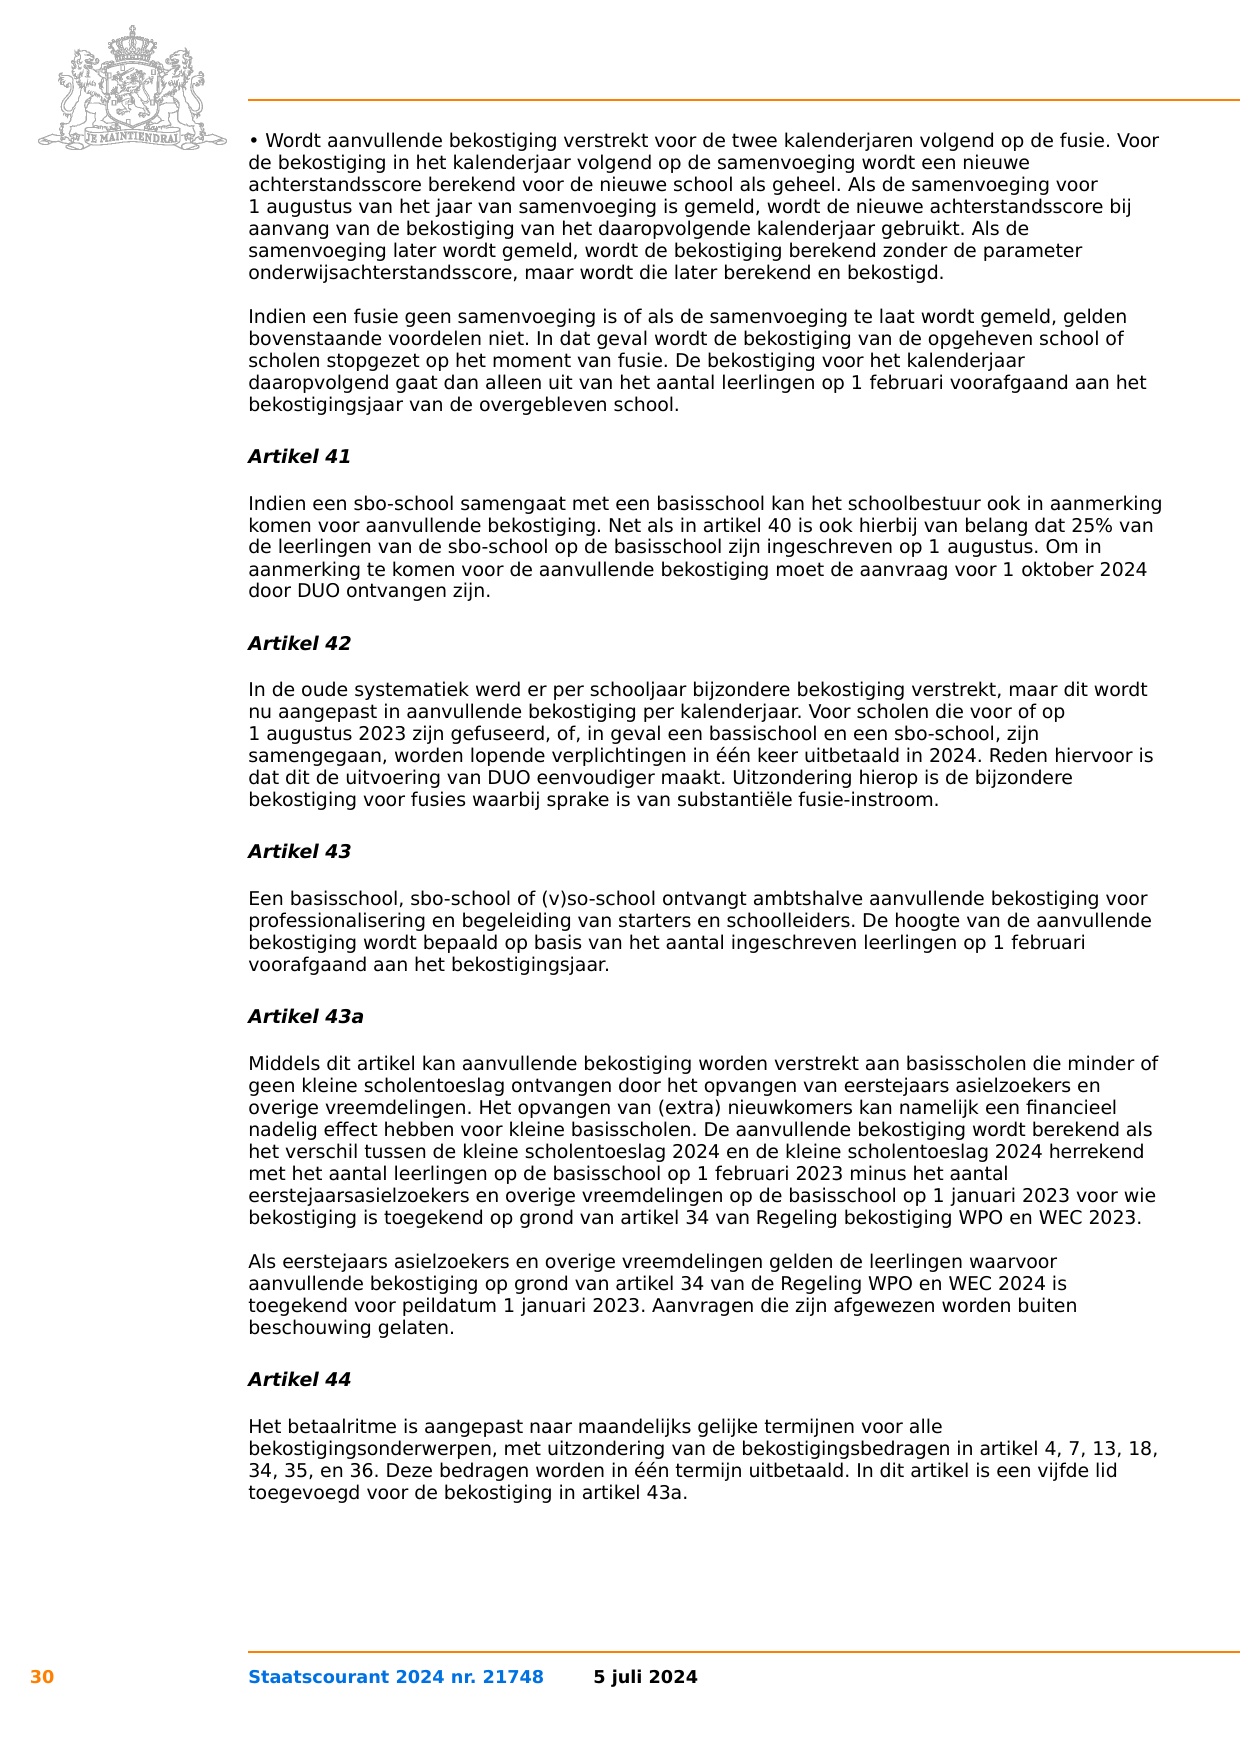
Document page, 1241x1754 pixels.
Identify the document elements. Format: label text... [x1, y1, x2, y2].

text • Wordt aanvullende bekostiging verstrekt voor de twee kalenderjaren volgend op de fusie. Voor de bekostiging in het kalenderjaar volgend op de samenvoeging wordt een nieuwe achterstandsscore berekend voor de nieuwe school als geheel. Als de samenvoeging voor 1 augustus van het jaar van samenvoeging is gemeld, wordt de nieuwe achterstandsscore bij aanvang van de bekostiging van het daaropvolgende kalenderjaar gebruikt. Als de samenvoeging later wordt gemeld, wordt de bekostiging berekend zonder de parameter onderwijsachterstandsscore, maar wordt die later berekend en bekostigd. [248, 130, 1163, 284]
subtitle Artikel 41 [248, 446, 1163, 467]
text Als eerstejaars asielzoekers en overige vreemdelingen gelden de leerlingen waarvoor aanvullende bekostiging op grond van artikel 34 van de Regeling WPO en WEC 2024 is toegekend voor peildatum 1 januari 2023. Aanvragen die zijn afgewezen worden buiten beschouwing gelaten. [248, 1251, 1163, 1339]
text Indien een fusie geen samenvoeging is of als de samenvoeging te laat wordt gemeld, gelden bovenstaande voordelen niet. In dat geval wordt de bekostiging van de opgeheven school of scholen stopgezet op het moment van fusie. De bekostiging voor het kalenderjaar daaropvolgend gaat dan alleen uit van het aantal leerlingen op 1 februari voorafgaand aan het bekostigingsjaar van de overgebleven school. [248, 306, 1163, 416]
text Een basisschool, sbo-school of (v)so-school ontvangt ambtshalve aanvullende bekostiging voor professionalisering en begeleiding van starters en schoolleiders. De hoogte van de aanvullende bekostiging wordt bepaald op basis van het aantal ingeschreven leerlingen op 1 februari voorafgaand aan het bekostigingsjaar. [248, 888, 1163, 976]
text Middels dit artikel kan aanvullende bekostiging worden verstrekt aan basisscholen die minder of geen kleine scholentoeslag ontvangen door het opvangen van eerstejaars asielzoekers en overige vreemdelingen. Het opvangen van (extra) nieuwkomers kan namelijk een financieel nadelig effect hebben voor kleine basisscholen. De aanvullende bekostiging wordt berekend als het verschil tussen de kleine scholentoeslag 2024 en de kleine scholentoeslag 2024 herrekend met het aantal leerlingen op de basisschool op 1 februari 2023 minus het aantal eerstejaarsasielzoekers en overige vreemdelingen op de basisschool op 1 januari 2023 voor wie bekostiging is toegekend op grond van artikel 34 van Regeling bekostiging WPO en WEC 2023. [248, 1053, 1163, 1229]
subtitle Artikel 42 [248, 632, 1163, 654]
subtitle Artikel 44 [248, 1369, 1163, 1391]
subtitle Artikel 43a [248, 1006, 1163, 1028]
picture [38, 25, 227, 150]
text In de oude systematiek werd er per schooljaar bijzondere bekostiging verstrekt, maar dit wordt nu aangepast in aanvullende bekostiging per kalenderjaar. Voor scholen die voor of op 1 augustus 2023 zijn gefuseerd, of, in geval een bassischool en een sbo-school, zijn samengegaan, worden lopende verplichtingen in één keer uitbetaald in 2024. Reden hiervoor is dat dit de uitvoering van DUO eenvoudiger maakt. Uitzondering hierop is de bijzondere bekostiging voor fusies waarbij sprake is van substantiële fusie-instroom. [248, 679, 1163, 811]
subtitle Artikel 43 [248, 841, 1163, 863]
text Het betaalritme is aangepast naar maandelijks gelijke termijnen voor alle bekostigingsonderwerpen, met uitzondering van de bekostigingsbedragen in artikel 4, 7, 13, 18, 34, 35, en 36. Deze bedragen worden in één termijn uitbetaald. In dit artikel is een vijfde lid toegevoegd voor de bekostiging in artikel 43a. [248, 1416, 1163, 1504]
text Indien een sbo-school samengaat met een basisschool kan het schoolbestuur ook in aanmerking komen voor aanvullende bekostiging. Net als in artikel 40 is ook hierbij van belang dat 25% van de leerlingen van de sbo-school op de basisschool zijn ingeschreven op 1 augustus. Om in aanmerking te komen voor de aanvullende bekostiging moet de aanvraag voor 1 oktober 2024 door DUO ontvangen zijn. [248, 492, 1163, 602]
